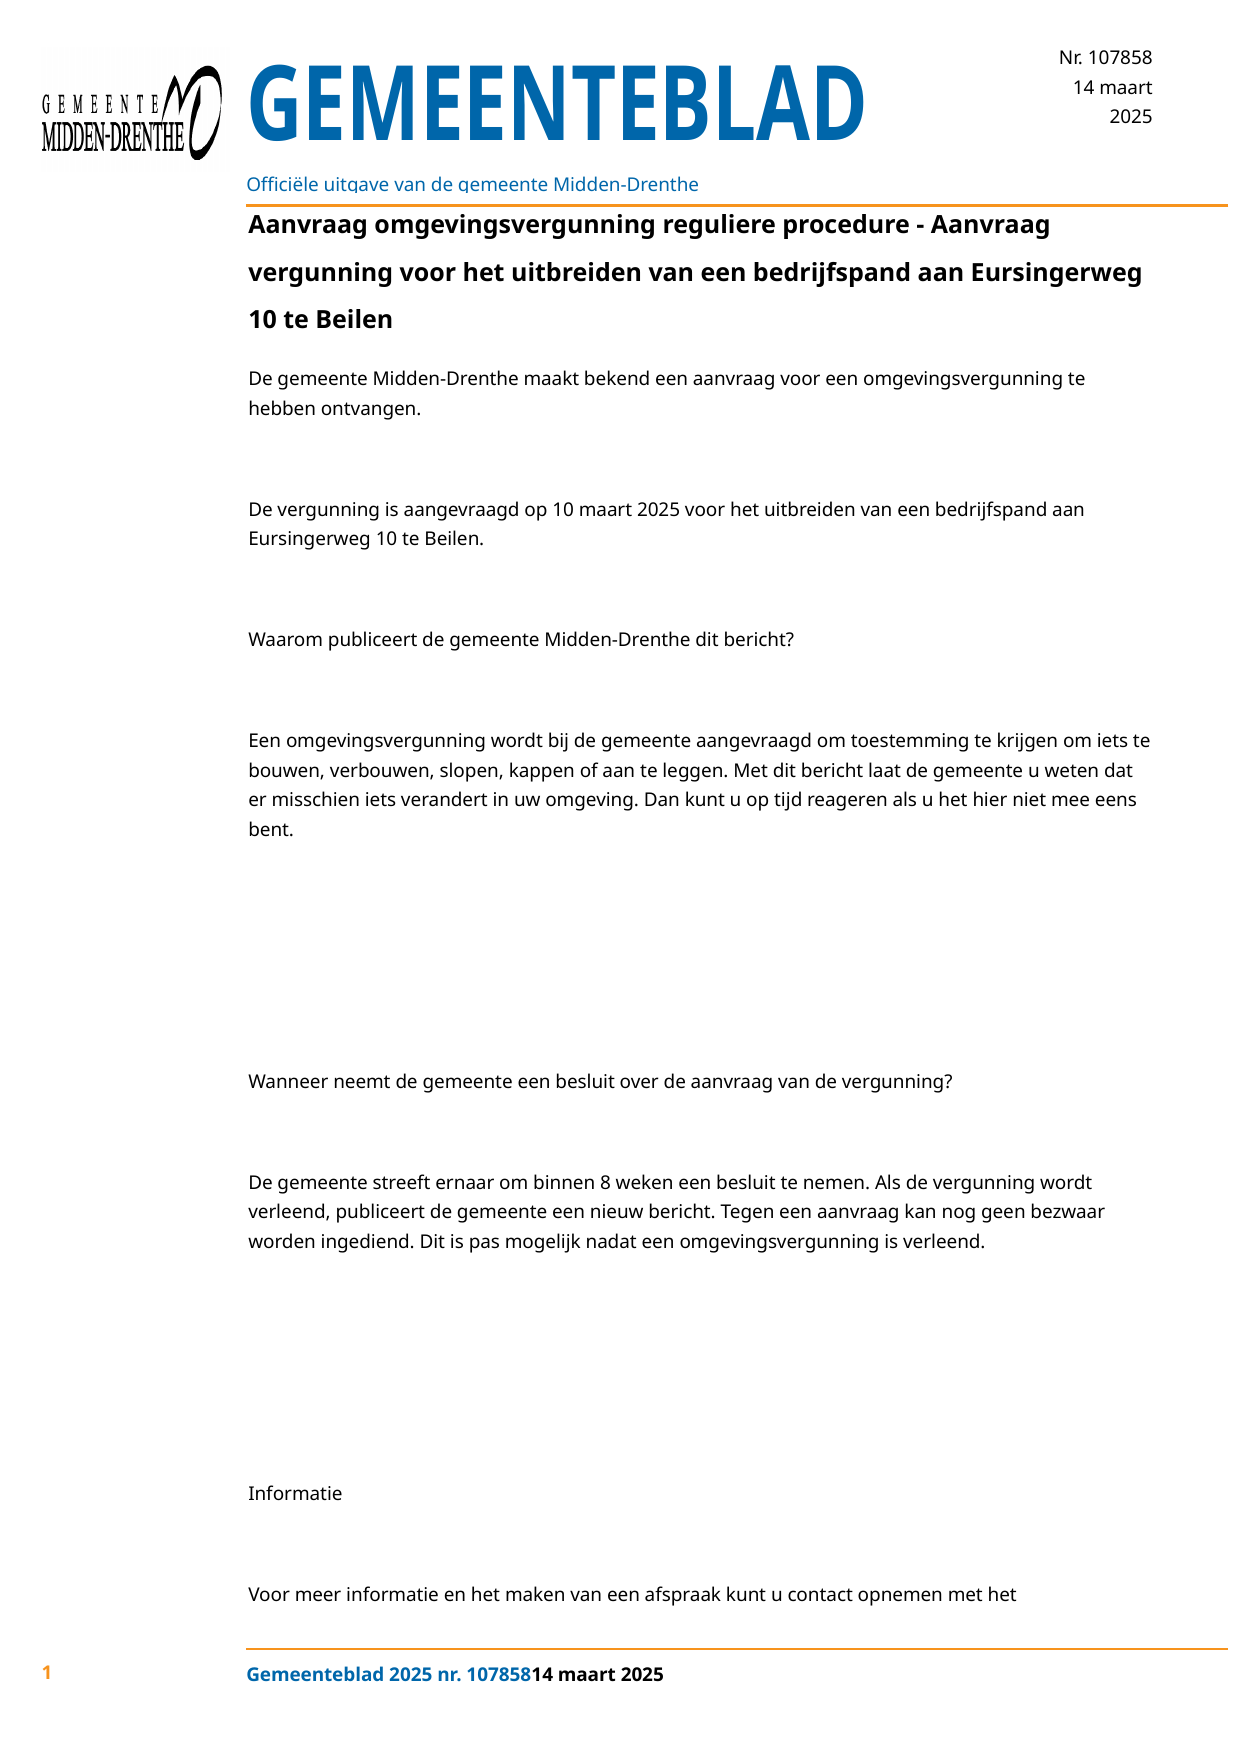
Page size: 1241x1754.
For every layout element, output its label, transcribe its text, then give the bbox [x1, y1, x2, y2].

picture [41, 47, 231, 172]
text Voor meer informatie en het maken van een afspraak kunt u contact opnemen met het [248, 1581, 1152, 1607]
text De gemeente streeft ernaar om binnen 8 weken een besluit te nemen. Als de vergunning wordt verleend, publiceert de gemeente een nieuw bericht. Tegen een aanvraag kan nog geen bezwaar worden ingediend. Dit is pas mogelijk nadat een omgevingsvergunning is verleend. [248, 1169, 1152, 1254]
text De vergunning is aangevraagd op 10 maart 2025 voor het uitbreiden van een bedrijfspand aan Eursingerweg 10 te Beilen. [248, 496, 1152, 551]
text Wanneer neemt de gemeente een besluit over de aanvraag van de vergunning? [248, 1068, 1152, 1094]
text Informatie [248, 1480, 1152, 1506]
text De gemeente Midden-Drenthe maakt bekend een aanvraag voor een omgevingsvergunning te hebben ontvangen. [248, 366, 1152, 421]
text Waarom publiceert de gemeente Midden-Drenthe dit bericht? [248, 626, 1152, 652]
text Een omgevingsvergunning wordt bij de gemeente aangevraagd om toestemming te krijgen om iets te bouwen, verbouwen, slopen, kappen of aan te leggen. Met dit bericht laat de gemeente u weten dat er misschien iets verandert in uw omgeving. Dan kunt u op tijd reageren als u het hier niet mee eens bent. [248, 727, 1152, 842]
text Aanvraag omgevingsvergunning reguliere procedure - Aanvraag vergunning voor het uitbreiden van een bedrijfspand aan Eursingerweg 10 te Beilen [248, 207, 1152, 336]
